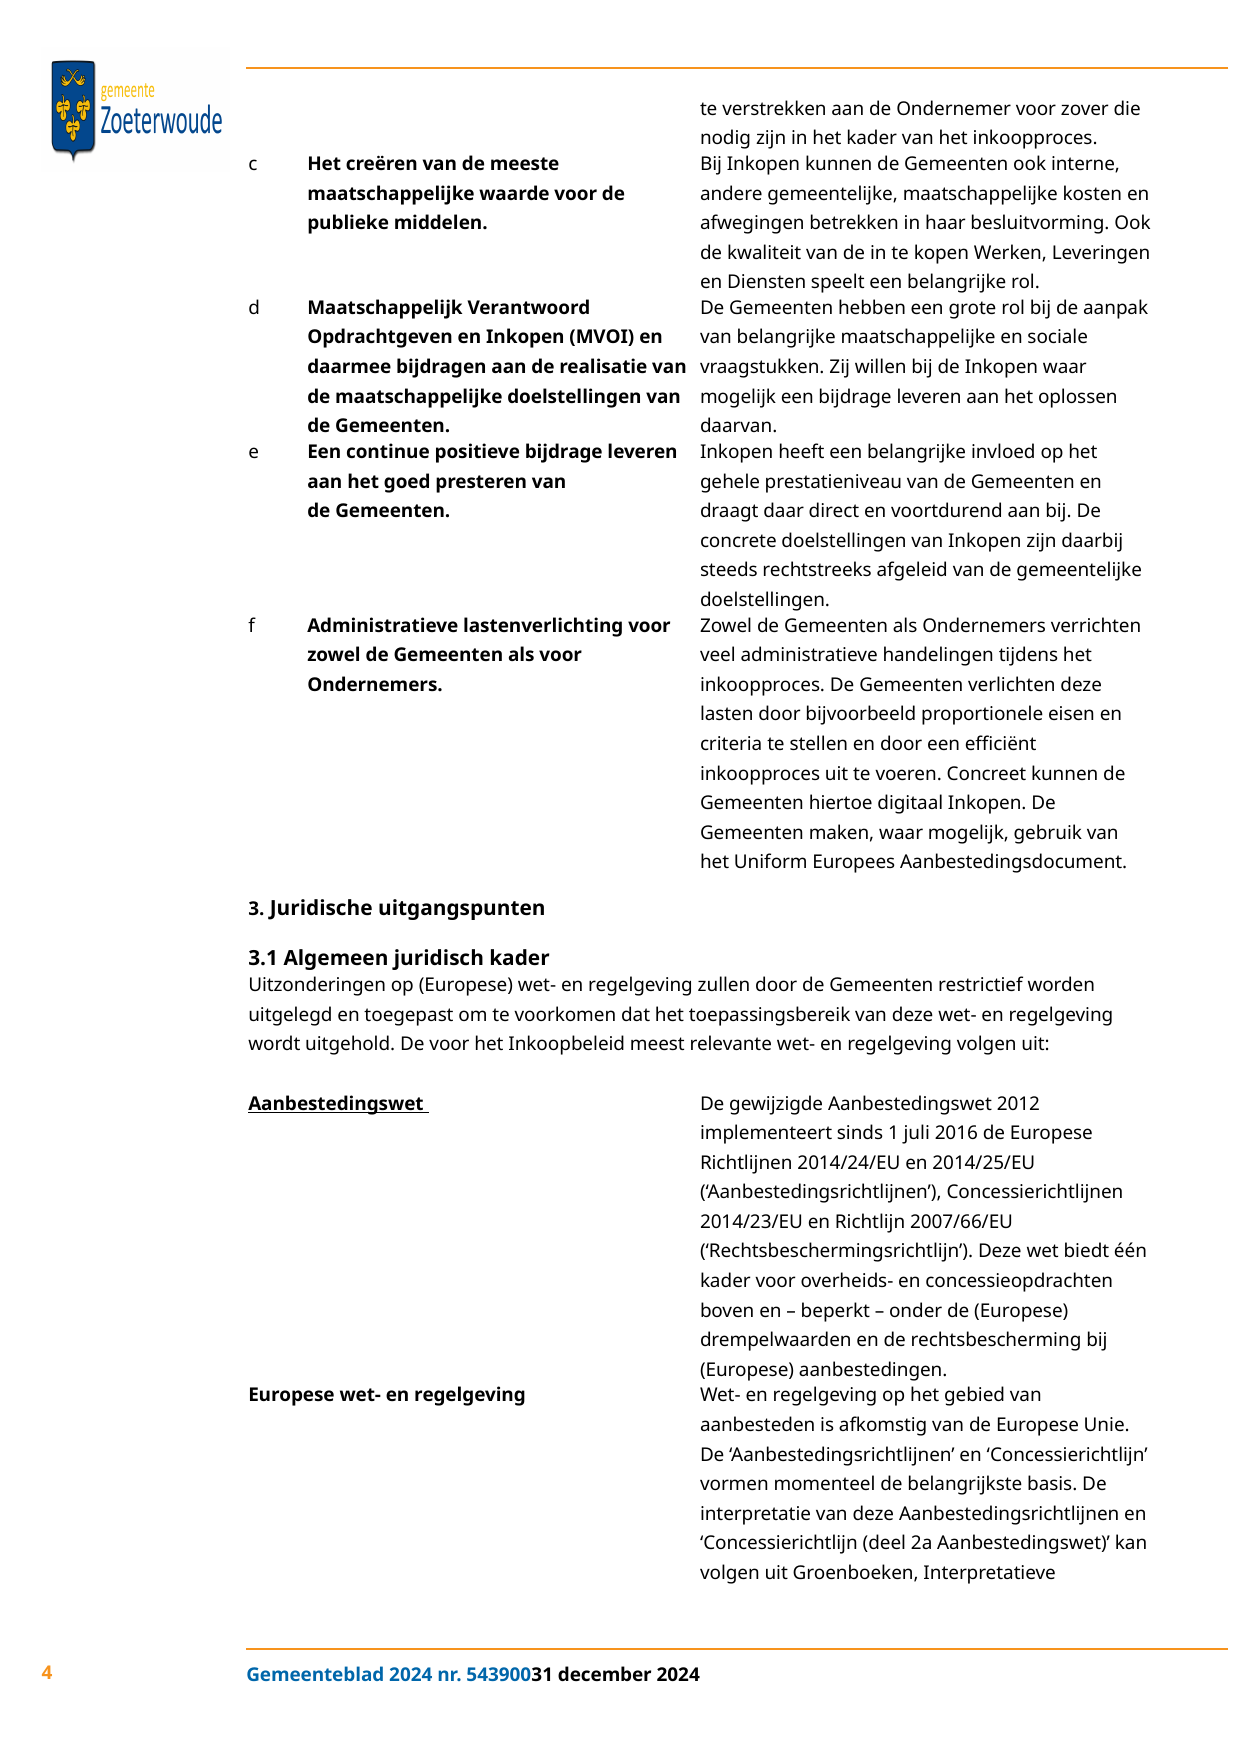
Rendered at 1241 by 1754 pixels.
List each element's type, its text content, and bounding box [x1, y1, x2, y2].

table_cell Wet- en regelgeving op het gebied van aanbesteden is afkomstig van de Europese Unie. De ‘Aanbestedingsrichtlijnen’ en ‘Concessierichtlijn’ vormen momenteel de belangrijkste basis. De interpretatie van deze Aanbestedingsrichtlijnen en ‘Concessierichtlijn (deel 2a Aanbestedingswet)’ kan volgen uit Groenboeken, Interpretatieve [700, 1382, 1152, 1585]
table_cell [248, 95, 700, 150]
table_header De gewijzigde Aanbestedingswet 2012 implementeert sinds 1 juli 2016 de Europese Richtlijnen 2014/24/EU en 2014/25/EU (‘Aanbestedingsrichtlijnen’), Concessierichtlijnen 2014/23/EU en Richtlijn 2007/66/EU (‘Rechtsbeschermingsrichtlijn’). Deze wet biedt één kader voor overheids- en concessieopdrachten boven en – beperkt – onder de (Europese) drempelwaarden en de rechtsbescherming bij (Europese) aanbestedingen. [700, 1090, 1152, 1382]
table_cell Maatschappelijk Verantwoord Opdrachtgeven en Inkopen (MVOI) en daarmee bijdragen aan de realisatie van de maatschappelijke doelstellingen van de Gemeenten. [248, 294, 700, 438]
text Uitzonderingen op (Europese) wet- en regelgeving zullen door de Gemeenten restrictief worden uitgelegd en toegepast om te voorkomen dat het toepassingsbereik van deze wet- en regelgeving wordt uitgehold. De voor het Inkoopbeleid meest relevante wet- en regelgeving volgen uit: [248, 971, 1152, 1056]
picture [41, 47, 231, 172]
table_cell Bij Inkopen kunnen de Gemeenten ook interne, andere gemeentelijke, maatschappelijke kosten en afwegingen betrekken in haar besluitvorming. Ook de kwaliteit van de in te kopen Werken, Leveringen en Diensten speelt een belangrijke rol. [700, 150, 1152, 294]
text 3.1 Algemeen juridisch kader [248, 943, 1152, 971]
table_cell Europese wet- en regelgeving [248, 1382, 700, 1585]
table_cell Zowel de Gemeenten als Ondernemers verrichten veel administratieve handelingen tijdens het inkoopproces. De Gemeenten verlichten deze lasten door bijvoorbeeld proportionele eisen en criteria te stellen en door een efficiënt inkoopproces uit te voeren. Concreet kunnen de Gemeenten hiertoe digitaal Inkopen. De Gemeenten maken, waar mogelijk, gebruik van het Uniform Europees Aanbestedingsdocument. [700, 612, 1152, 874]
table_cell Inkopen heeft een belangrijke invloed op het gehele prestatieniveau van de Gemeenten en draagt daar direct en voortdurend aan bij. De concrete doelstellingen van Inkopen zijn daarbij steeds rechtstreeks afgeleid van de gemeentelijke doelstellingen. [700, 438, 1152, 612]
table_header Aanbestedingswet [248, 1090, 700, 1382]
table_cell Administratieve lastenverlichting voor zowel de Gemeenten als voor Ondernemers. [248, 612, 700, 874]
table_cell Het creëren van de meeste maatschappelijke waarde voor de publieke middelen. [248, 150, 700, 294]
text 3. Juridische uitgangspunten [248, 893, 1152, 922]
table_cell Een continue positieve bijdrage leveren aan het goed presteren van de Gemeenten. [248, 438, 700, 612]
table_cell De Gemeenten hebben een grote rol bij de aanpak van belangrijke maatschappelijke en sociale vraagstukken. Zij willen bij de Inkopen waar mogelijk een bijdrage leveren aan het oplossen daarvan. [700, 294, 1152, 438]
table_cell te verstrekken aan de Ondernemer voor zover die nodig zijn in het kader van het inkoopproces. [700, 95, 1152, 150]
